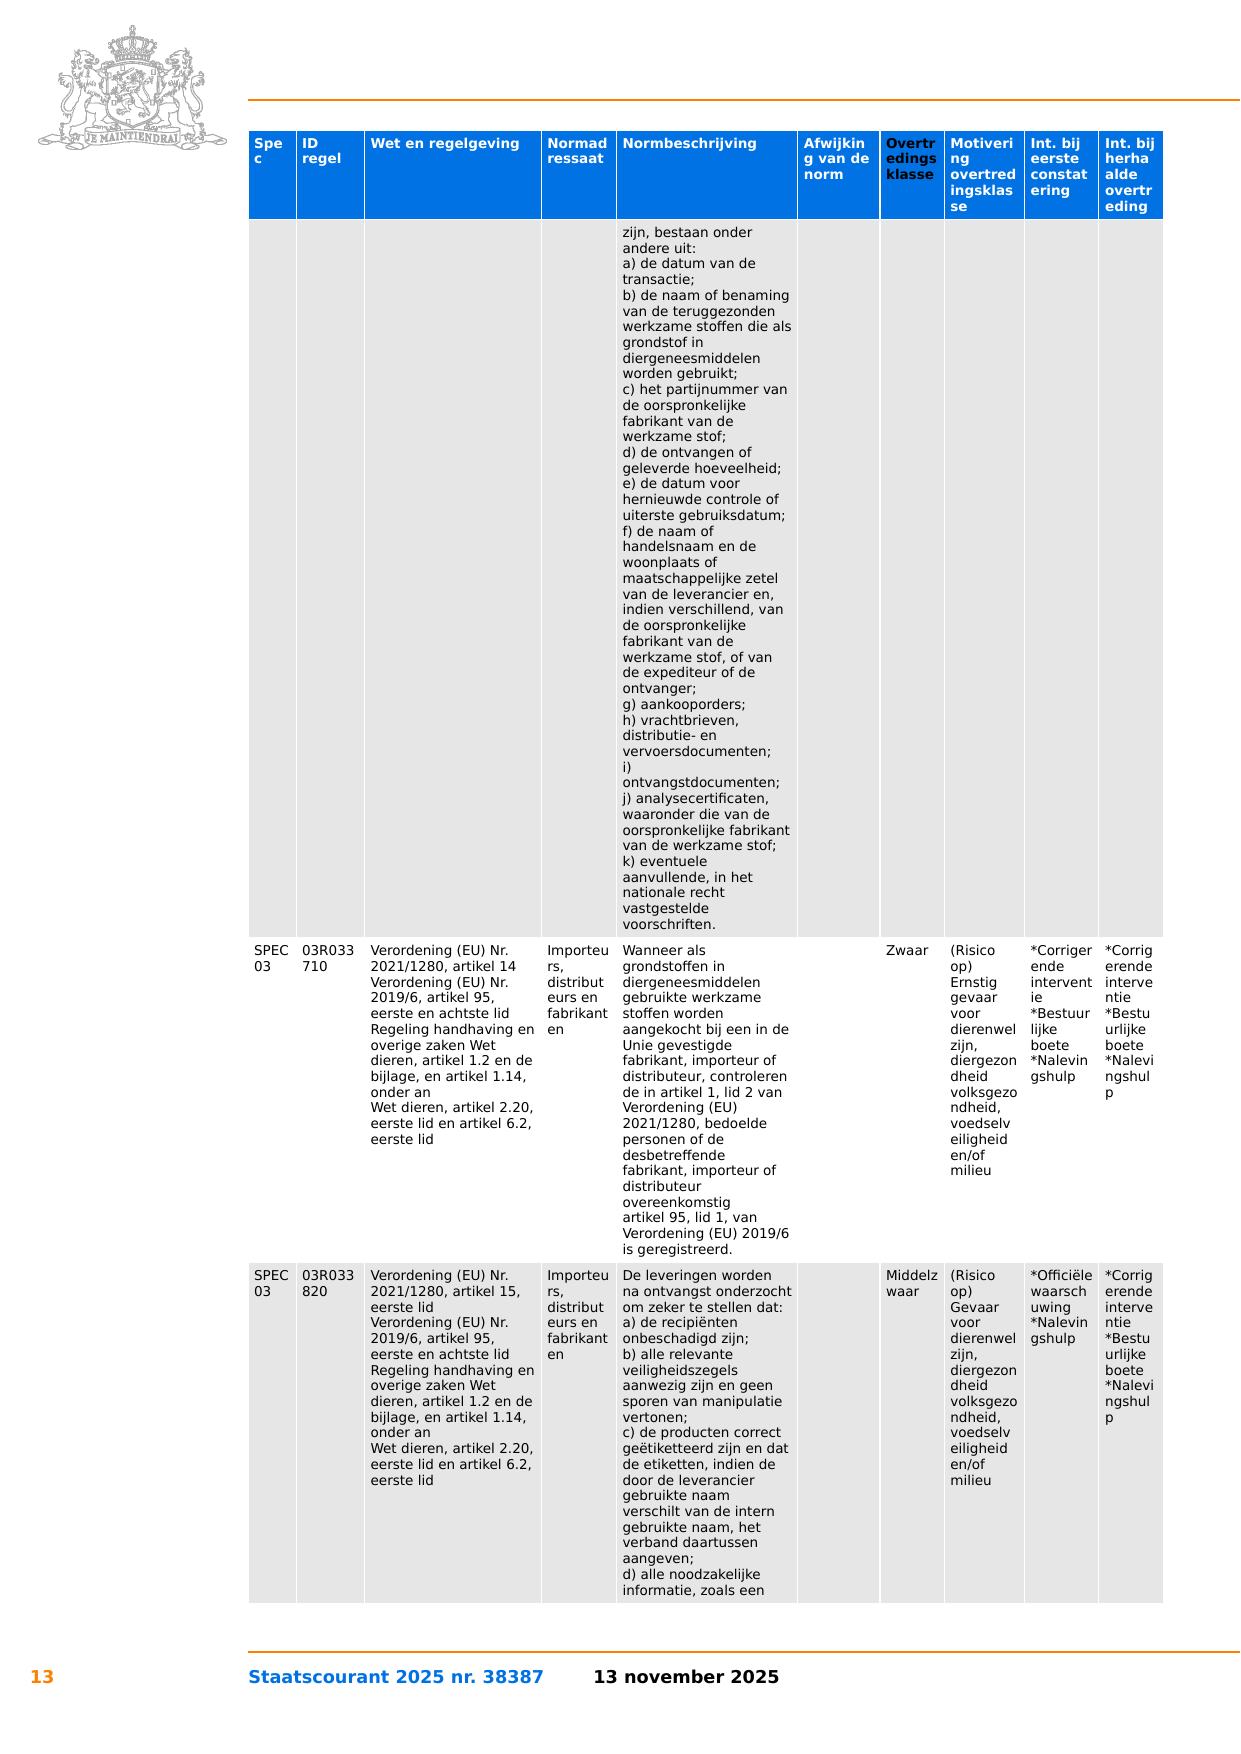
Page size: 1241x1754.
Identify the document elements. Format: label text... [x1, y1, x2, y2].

table_header Normadressaat [542, 131, 616, 219]
table_header Overtredingsklasse [881, 131, 944, 219]
table_cell [798, 938, 879, 1262]
table_cell *Officiële waarschuwing *Nalevingshulp [1025, 1263, 1098, 1603]
table_cell [1099, 220, 1163, 937]
table_cell De leveringen worden na ontvangst onderzocht om zeker te stellen dat: a) de recipiënten onbeschadigd zijn; b) alle relevante veiligheidszegels aanwezig zijn en geen sporen van manipulatie vertonen; c) de producten correct geëtiketteerd zijn en dat de etiketten, indien de door de leverancier gebruikte naam verschilt van de intern gebruikte naam, het verband daartussen aangeven; d) alle noodzakelijke informatie, zoals een [617, 1263, 797, 1603]
table_cell [798, 220, 879, 937]
table_cell *Corrigerende interventie *Bestuurlijke boete *Nalevingshulp [1025, 938, 1098, 1262]
table_cell Verordening (EU) Nr. 2021/1280, artikel 15, eerste lid Verordening (EU) Nr. 2019/6, artikel 95, eerste en achtste lid Regeling handhaving en overige zaken Wet dieren, artikel 1.2 en de bijlage, en artikel 1.14, onder an Wet dieren, artikel 2.20, eerste lid en artikel 6.2, eerste lid [365, 1263, 541, 1603]
table_header Normbeschrijving [617, 131, 797, 219]
table_header Motivering overtredingsklasse [945, 131, 1024, 219]
table_cell Zwaar [881, 938, 944, 1262]
table_cell 03R033710 [297, 938, 364, 1262]
table_cell [1025, 220, 1098, 937]
table_cell Wanneer als grondstoffen in diergeneesmiddelen gebruikte werkzame stoffen worden aangekocht bij een in de Unie gevestigde fabrikant, importeur of distributeur, controleren de in artikel 1, lid 2 van Verordening (EU) 2021/1280, bedoelde personen of de desbetreffende fabrikant, importeur of distributeur overeenkomstig artikel 95, lid 1, van Verordening (EU) 2019/6 is geregistreerd. [617, 938, 797, 1262]
table_cell [542, 220, 616, 937]
table_header Afwijking van de norm [798, 131, 879, 219]
table_cell [881, 220, 944, 937]
table_cell [798, 1263, 879, 1603]
table_header ID regel [297, 131, 364, 219]
table_cell *Corrigerende interventie *Bestuurlijke boete *Nalevingshulp [1099, 938, 1163, 1262]
table_cell zijn, bestaan onder andere uit: a) de datum van de transactie; b) de naam of benaming van de teruggezonden werkzame stoffen die als grondstof in diergeneesmiddelen worden gebruikt; c) het partijnummer van de oorspronkelijke fabrikant van de werkzame stof; d) de ontvangen of geleverde hoeveelheid; e) de datum voor hernieuwde controle of uiterste gebruiksdatum; f) de naam of handelsnaam en de woonplaats of maatschappelijke zetel van de leverancier en, indien verschillend, van de oorspronkelijke fabrikant van de werkzame stof, of van de expediteur of de ontvanger; g) aankooporders; h) vrachtbrieven, distributie- en vervoersdocumenten; i) ontvangstdocumenten; j) analysecertificaten, waaronder die van de oorspronkelijke fabrikant van de werkzame stof; k) eventuele aanvullende, in het nationale recht vastgestelde voorschriften. [617, 220, 797, 937]
table_cell Importeurs, distributeurs en fabrikanten [542, 1263, 616, 1603]
table_cell SPEC03 [249, 938, 296, 1262]
table_cell [365, 220, 541, 937]
table_header Int. bij herhaalde overtreding [1099, 131, 1163, 219]
table_cell (Risico op) Ernstig gevaar voor dierenwelzijn, diergezondheid volksgezondheid, voedselveiligheid en/of milieu [945, 938, 1024, 1262]
table_cell Importeurs, distributeurs en fabrikanten [542, 938, 616, 1262]
table_cell Verordening (EU) Nr. 2021/1280, artikel 14 Verordening (EU) Nr. 2019/6, artikel 95, eerste en achtste lid Regeling handhaving en overige zaken Wet dieren, artikel 1.2 en de bijlage, en artikel 1.14, onder an Wet dieren, artikel 2.20, eerste lid en artikel 6.2, eerste lid [365, 938, 541, 1262]
table_cell (Risico op) Gevaar voor dierenwelzijn, diergezondheid volksgezondheid, voedselveiligheid en/of milieu [945, 1263, 1024, 1603]
table_cell Middelzwaar [881, 1263, 944, 1603]
table_cell [945, 220, 1024, 937]
table_header Spec [249, 131, 296, 219]
picture [38, 25, 227, 150]
table_header Int. bij eerste constatering [1025, 131, 1098, 219]
table_cell 03R033820 [297, 1263, 364, 1603]
table_header Wet en regelgeving [365, 131, 541, 219]
table_cell [249, 220, 296, 937]
table_cell [297, 220, 364, 937]
table_cell SPEC03 [249, 1263, 296, 1603]
table_cell *Corrigerende interventie *Bestuurlijke boete *Nalevingshulp [1099, 1263, 1163, 1603]
